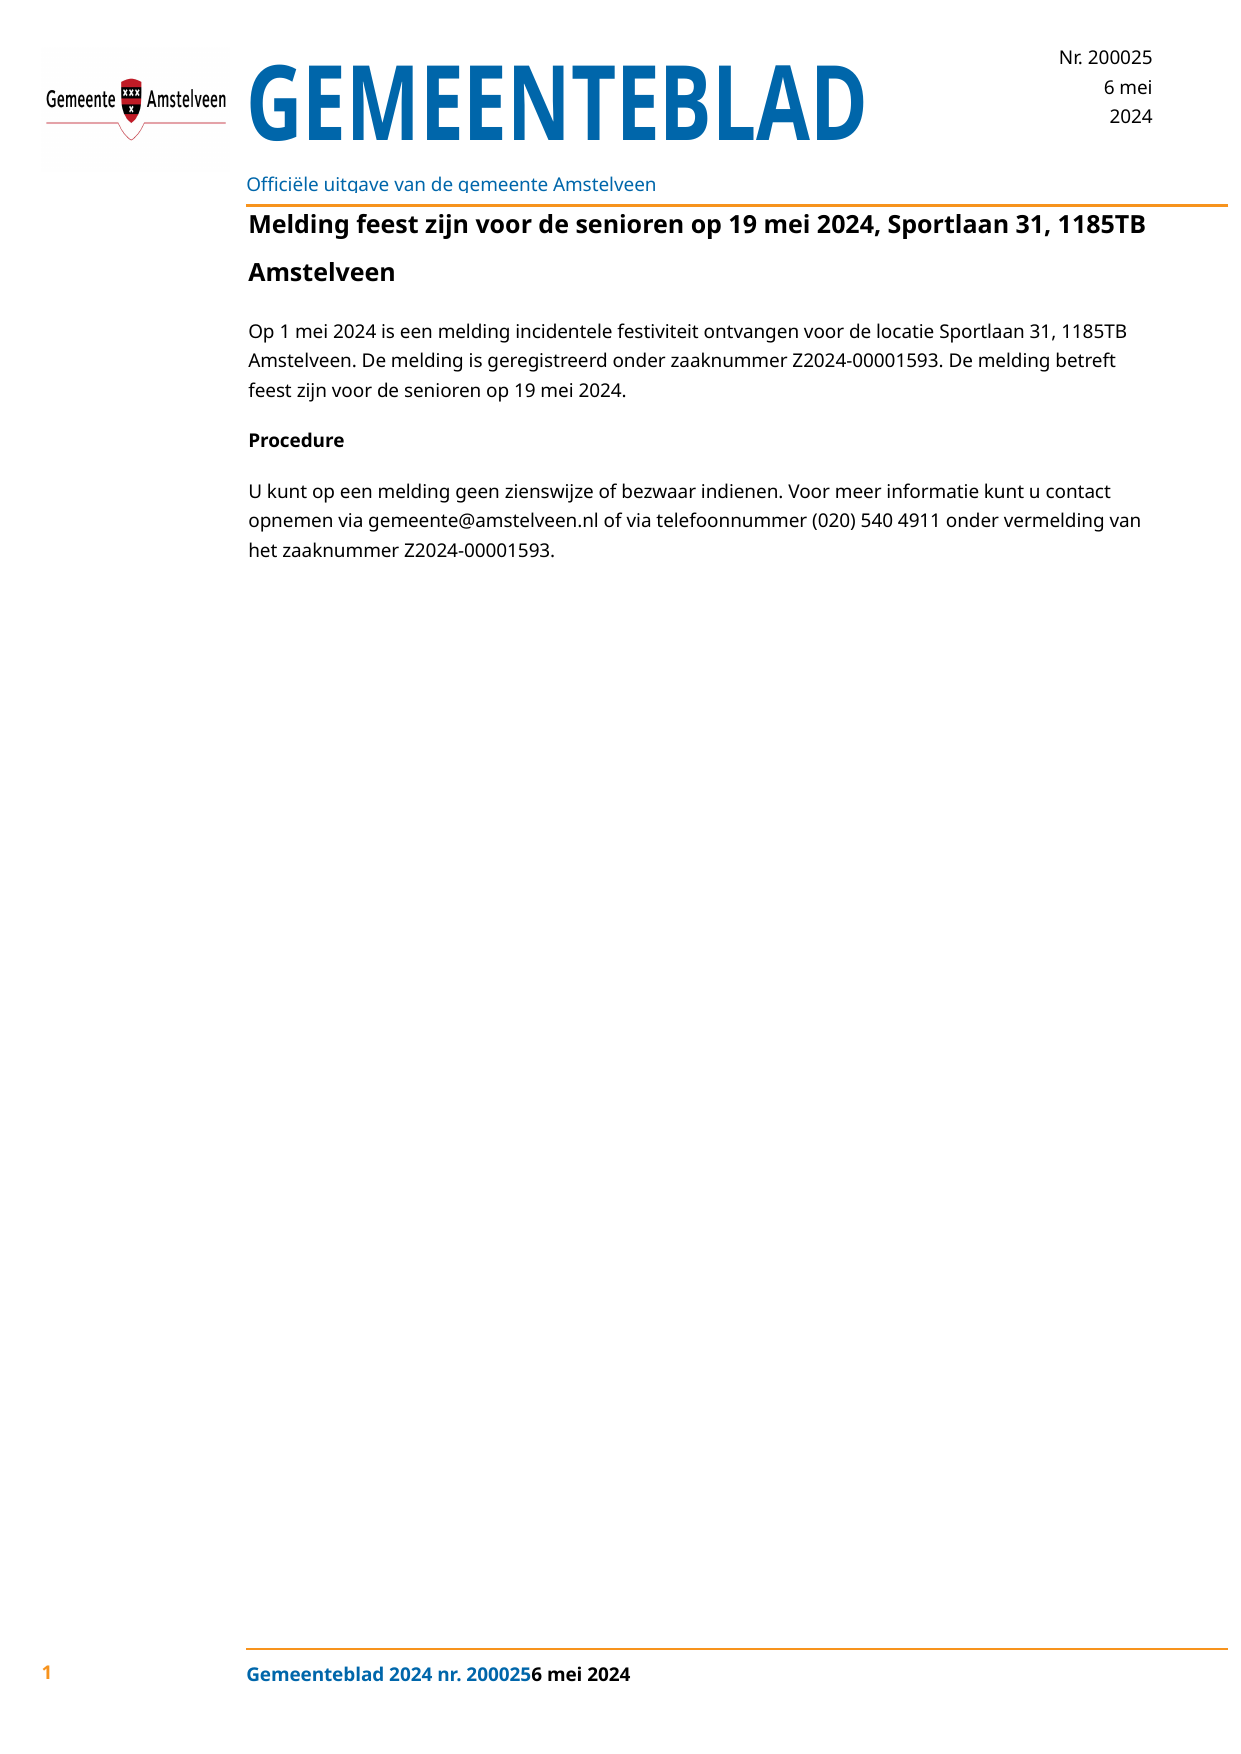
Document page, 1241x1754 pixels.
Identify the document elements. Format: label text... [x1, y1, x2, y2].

text U kunt op een melding geen zienswijze of bezwaar indienen. Voor meer informatie kunt u contact opnemen via gemeente@amstelveen.nl of via telefoonnummer (020) 540 4911 onder vermelding van het zaaknummer Z2024-00001593. [248, 478, 1152, 563]
text Procedure [248, 427, 1152, 453]
text Op 1 mei 2024 is een melding incidentele festiviteit ontvangen voor de locatie Sportlaan 31, 1185TB Amstelveen. De melding is geregistreerd onder zaaknummer Z2024-00001593. De melding betreft feest zijn voor de senioren op 19 mei 2024. [248, 318, 1152, 403]
picture [41, 47, 231, 172]
text Melding feest zijn voor de senioren op 19 mei 2024, Sportlaan 31, 1185TB Amstelveen [248, 207, 1152, 288]
